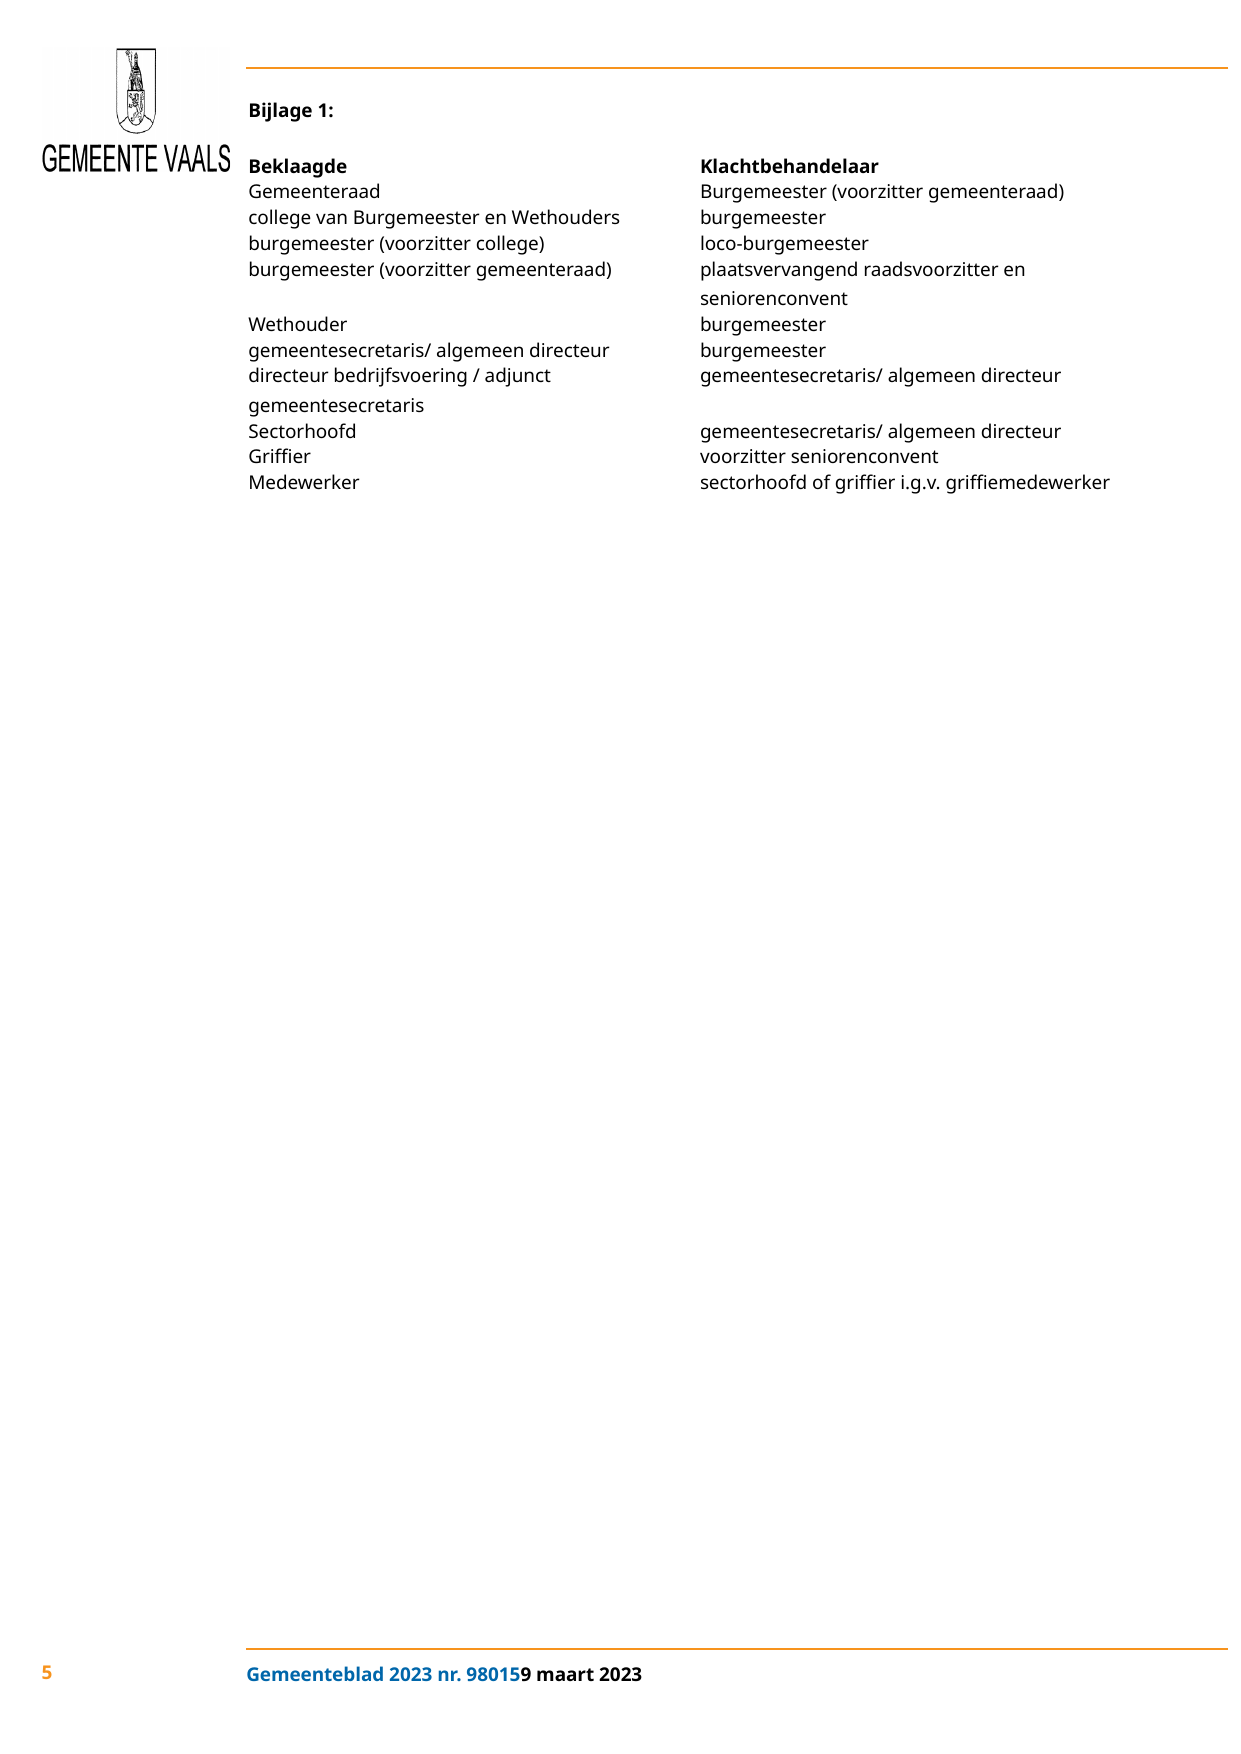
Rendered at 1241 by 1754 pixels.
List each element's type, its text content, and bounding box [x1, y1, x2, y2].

table_header Klachtbehandelaar [700, 153, 1152, 179]
table_cell Griffier [248, 444, 700, 469]
table_cell gemeentesecretaris/ algemeen directeur [700, 418, 1152, 444]
table_cell sectorhoofd of griffier i.g.v. griffiemedewerker [700, 470, 1152, 495]
table_cell college van Burgemeester en Wethouders [248, 205, 700, 230]
table_cell gemeentesecretaris/ algemeen directeur [700, 363, 1152, 418]
table_cell burgemeester (voorzitter college) [248, 230, 700, 256]
text Bijlage 1: [248, 95, 1152, 123]
table_cell Gemeenteraad [248, 179, 700, 204]
table_cell burgemeester (voorzitter gemeenteraad) [248, 256, 700, 311]
table_cell loco-burgemeester [700, 230, 1152, 256]
table_cell Medewerker [248, 470, 700, 495]
table_cell burgemeester [700, 337, 1152, 363]
table_cell gemeentesecretaris/ algemeen directeur [248, 337, 700, 363]
table_cell Sectorhoofd [248, 418, 700, 444]
table_cell burgemeester [700, 205, 1152, 230]
table_header Beklaagde [248, 153, 700, 179]
table_cell voorzitter seniorenconvent [700, 444, 1152, 469]
table_cell directeur bedrijfsvoering / adjunct gemeentesecretaris [248, 363, 700, 418]
table_cell burgemeester [700, 311, 1152, 337]
table_cell plaatsvervangend raadsvoorzitter en seniorenconvent [700, 256, 1152, 311]
picture [41, 47, 231, 172]
table_cell Burgemeester (voorzitter gemeenteraad) [700, 179, 1152, 204]
table_cell Wethouder [248, 311, 700, 337]
